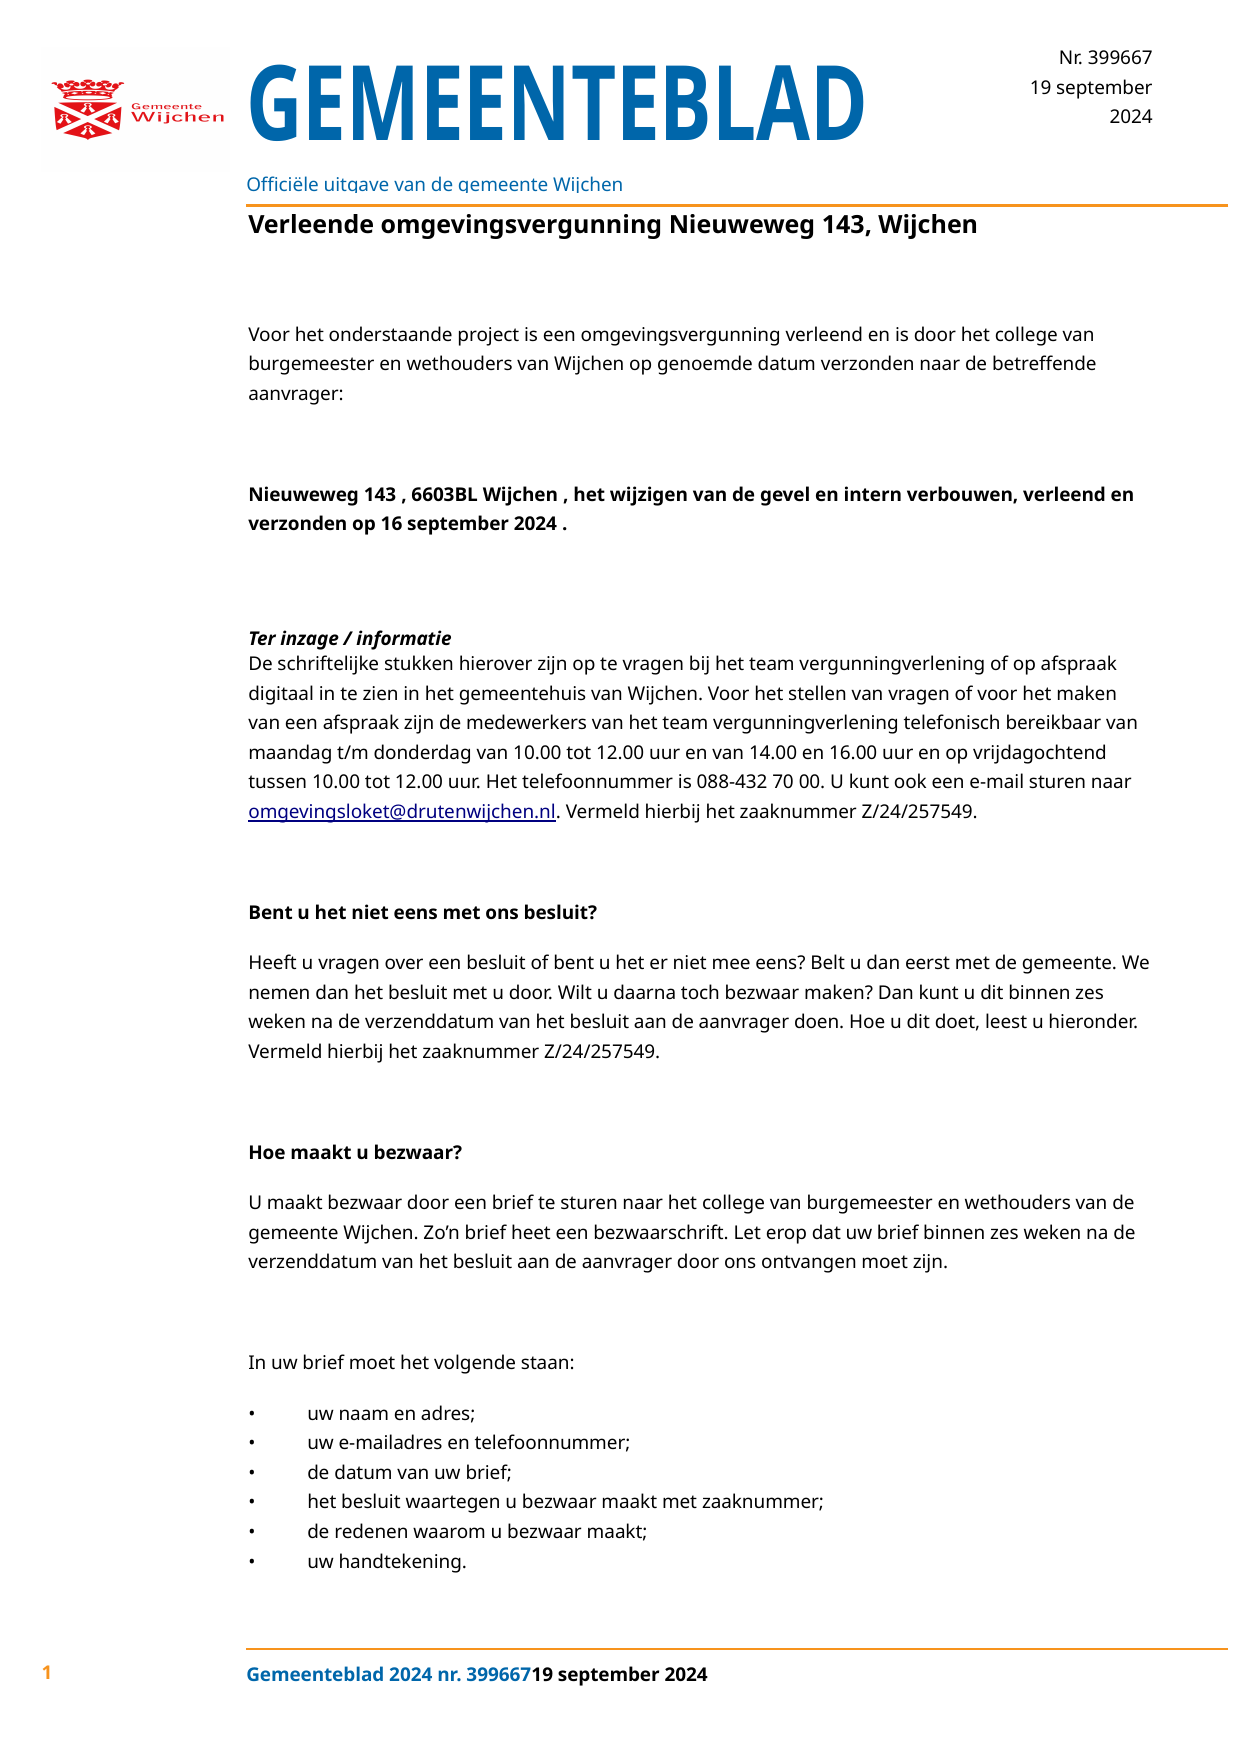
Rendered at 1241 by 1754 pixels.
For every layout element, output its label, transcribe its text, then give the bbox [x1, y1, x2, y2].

text Heeft u vragen over een besluit of bent u het er niet mee eens? Belt u dan eerst met de gemeente. We nemen dan het besluit met u door. Wilt u daarna toch bezwaar maken? Dan kunt u dit binnen zes weken na de verzenddatum van het besluit aan de aanvrager doen. Hoe u dit doet, leest u hieronder. Vermeld hierbij het zaaknummer Z/24/257549. [248, 949, 1152, 1064]
list uw handtekening. [248, 1548, 1152, 1574]
text Hoe maakt u bezwaar? [248, 1139, 1152, 1165]
text De schriftelijke stukken hierover zijn op te vragen bij het team vergunningverlening of op afspraak digitaal in te zien in het gemeentehuis van Wijchen. Voor het stellen van vragen of voor het maken van een afspraak zijn de medewerkers van het team vergunningverlening telefonisch bereikbaar van maandag t/m donderdag van 10.00 tot 12.00 uur en van 14.00 en 16.00 uur en op vrijdagochtend tussen 10.00 tot 12.00 uur. Het telefoonnummer is 088-432 70 00. U kunt ook een e-mail sturen naar omgevingsloket@drutenwijchen.nl. Vermeld hierbij het zaaknummer Z/24/257549. [248, 650, 1152, 824]
list de datum van uw brief; [248, 1459, 1152, 1485]
list het besluit waartegen u bezwaar maakt met zaaknummer; [248, 1489, 1152, 1514]
list uw e-mailadres en telefoonnummer; [248, 1429, 1152, 1455]
list uw naam en adres; [248, 1400, 1152, 1426]
text U maakt bezwaar door een brief te sturen naar het college van burgemeester en wethouders van de gemeente Wijchen. Zo’n brief heet een bezwaarschrift. Let erop dat uw brief binnen zes weken na de verzenddatum van het besluit aan de aanvrager door ons ontvangen moet zijn. [248, 1189, 1152, 1274]
list de redenen waarom u bezwaar maakt; [248, 1518, 1152, 1544]
picture [41, 47, 231, 172]
text Nieuweweg 143 , 6603BL Wijchen , het wijzigen van de gevel en intern verbouwen, verleend en verzonden op 16 september 2024 . [248, 481, 1152, 536]
text Bent u het niet eens met ons besluit? [248, 899, 1152, 925]
text In uw brief moet het volgende staan: [248, 1349, 1152, 1375]
text Ter inzage / informatie [248, 625, 1152, 650]
text Verleende omgevingsvergunning Nieuweweg 143, Wijchen [248, 207, 1152, 241]
text Voor het onderstaande project is een omgevingsvergunning verleend en is door het college van burgemeester en wethouders van Wijchen op genoemde datum verzonden naar de betreffende aanvrager: [248, 321, 1152, 406]
